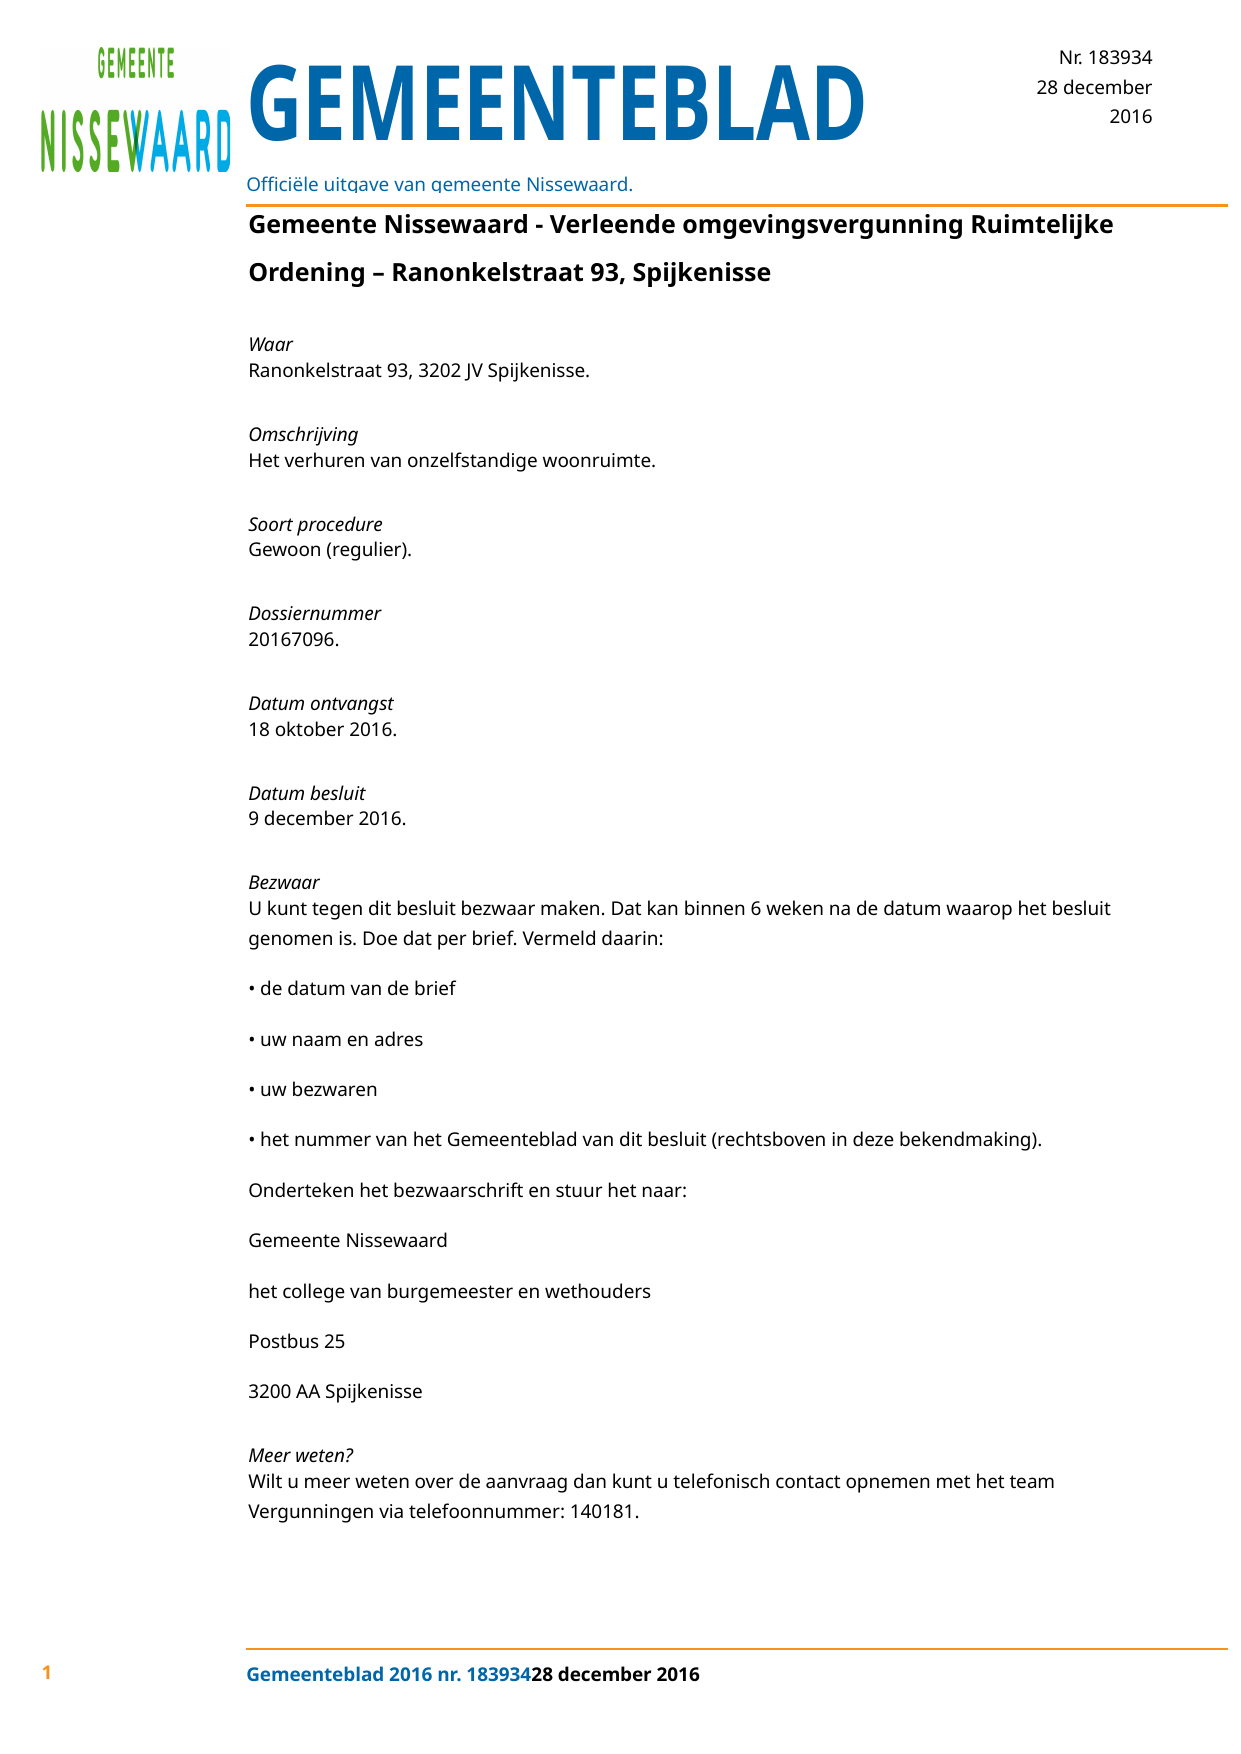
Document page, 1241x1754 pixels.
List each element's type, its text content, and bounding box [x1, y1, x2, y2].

text Postbus 25 [248, 1328, 1152, 1354]
text • uw naam en adres [248, 1026, 1152, 1051]
text 9 december 2016. [248, 806, 1152, 831]
text • de datum van de brief [248, 975, 1152, 1001]
text Waar [248, 331, 1152, 357]
text Gemeente Nissewaard [248, 1227, 1152, 1253]
text Gewoon (regulier). [248, 537, 1152, 562]
text U kunt tegen dit besluit bezwaar maken. Dat kan binnen 6 weken na de datum waarop het besluit genomen is. Doe dat per brief. Vermeld daarin: [248, 895, 1152, 951]
text Het verhuren van onzelfstandige woonruimte. [248, 447, 1152, 473]
text Wilt u meer weten over de aanvraag dan kunt u telefonisch contact opnemen met het team Vergunningen via telefoonnummer: 140181. [248, 1468, 1152, 1524]
text • uw bezwaren [248, 1076, 1152, 1102]
text 20167096. [248, 626, 1152, 652]
picture [41, 47, 231, 172]
picture [200, 151, 206, 172]
text Onderteken het bezwaarschrift en stuur het naar: [248, 1177, 1152, 1203]
picture [154, 157, 165, 172]
text Omschrijving [248, 421, 1152, 447]
text Dossiernummer [248, 601, 1152, 626]
text 18 oktober 2016. [248, 716, 1152, 742]
text Meer weten? [248, 1443, 1152, 1468]
text Datum ontvangst [248, 690, 1152, 716]
text Bezwaar [248, 869, 1152, 895]
picture [176, 157, 187, 172]
text het college van burgemeester en wethouders [248, 1278, 1152, 1303]
text 3200 AA Spijkenisse [248, 1379, 1152, 1404]
text Ranonkelstraat 93, 3202 JV Spijkenisse. [248, 357, 1152, 383]
picture [222, 122, 227, 160]
text Datum besluit [248, 780, 1152, 806]
text • het nummer van het Gemeenteblad van dit besluit (rechtsboven in deze bekendmaking). [248, 1127, 1152, 1152]
text Gemeente Nissewaard - Verleende omgevingsvergunning Ruimtelijke Ordening – Ranonkelstraat 93, Spijkenisse [248, 207, 1152, 288]
picture [201, 122, 206, 138]
text Soort procedure [248, 511, 1152, 537]
